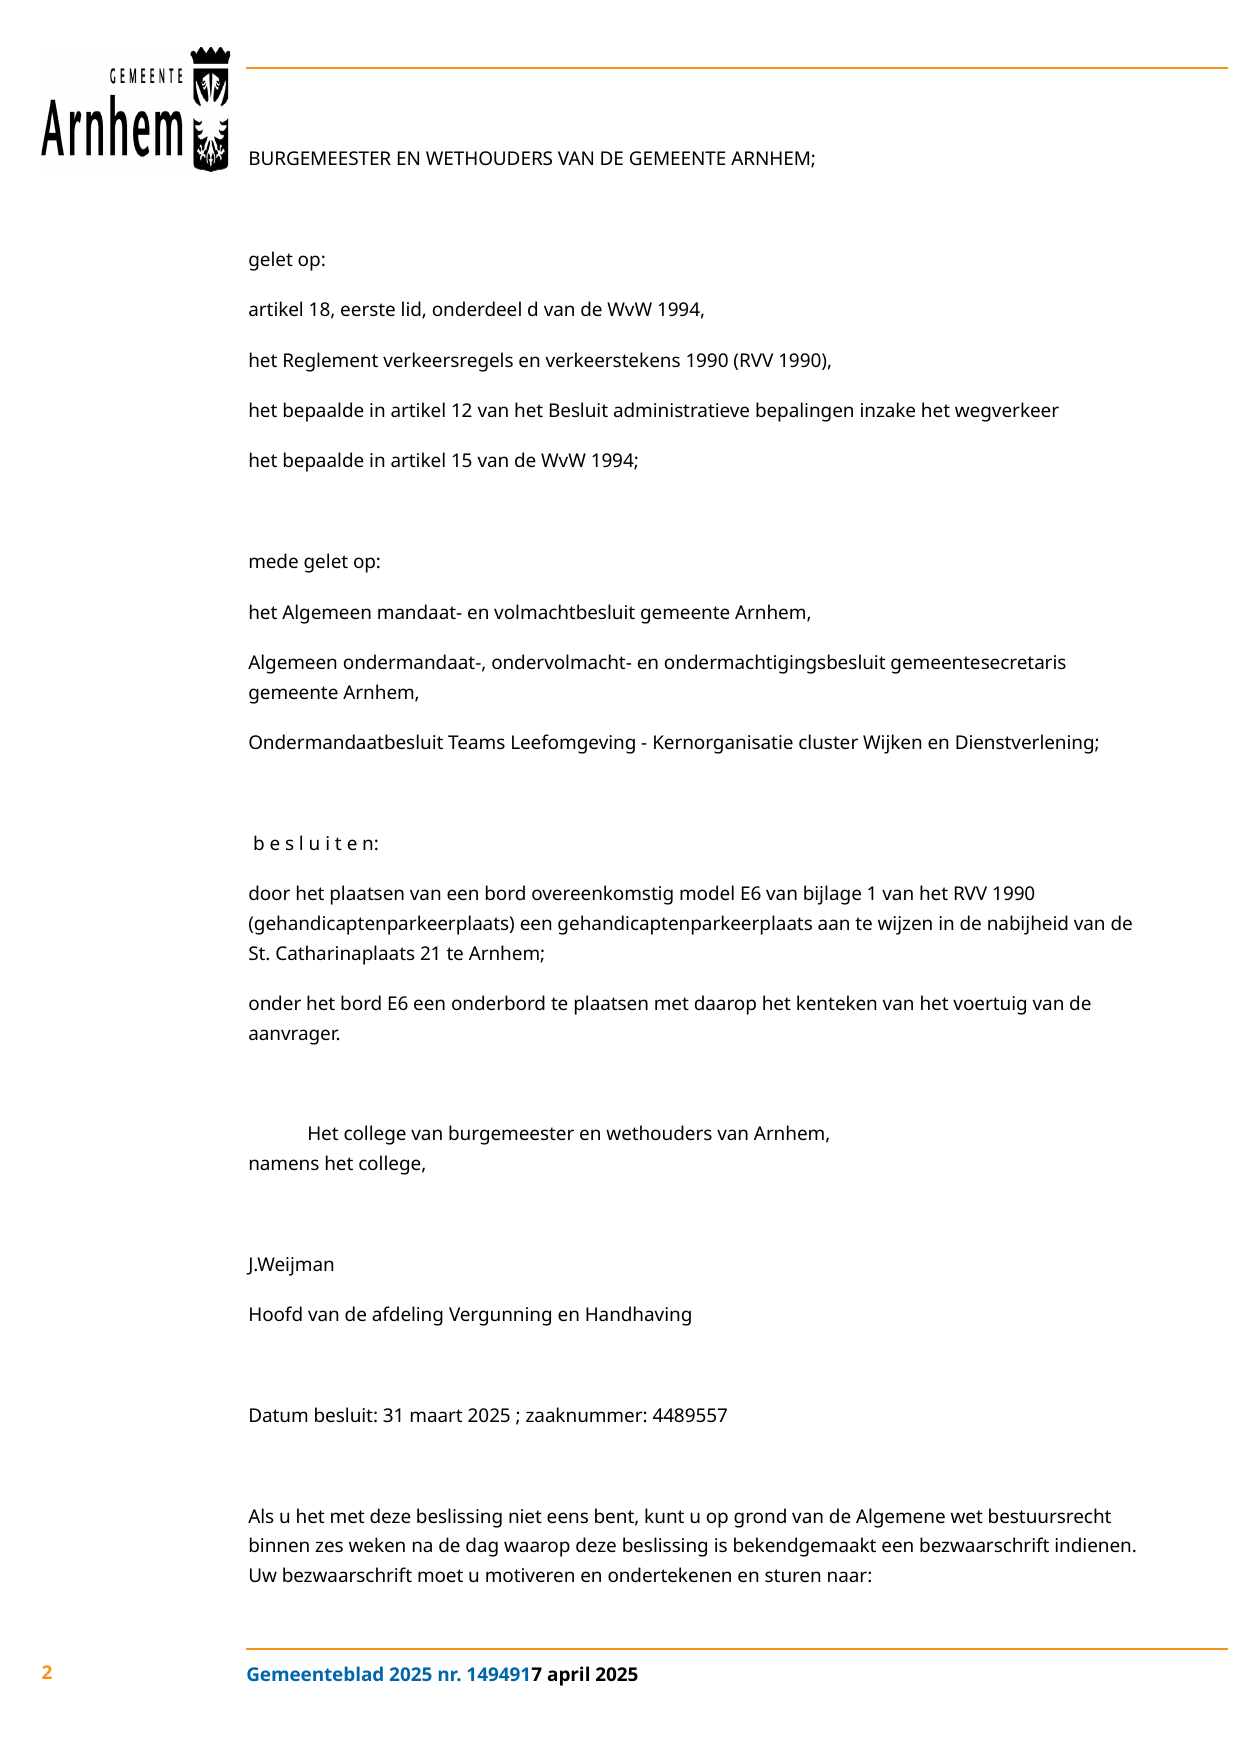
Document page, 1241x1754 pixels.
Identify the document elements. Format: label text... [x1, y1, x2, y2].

text Als u het met deze beslissing niet eens bent, kunt u op grond van de Algemene wet bestuursrecht binnen zes weken na de dag waarop deze beslissing is bekendgemaakt een bezwaarschrift indienen. Uw bezwaarschrift moet u motiveren en ondertekenen en sturen naar: [248, 1503, 1152, 1588]
text Algemeen ondermandaat-, ondervolmacht- en ondermachtigingsbesluit gemeentesecretaris gemeente Arnhem, [248, 649, 1152, 705]
text artikel 18, eerste lid, onderdeel d van de WvW 1994, [248, 296, 1152, 322]
text J.Weijman [248, 1251, 1152, 1277]
text door het plaatsen van een bord overeenkomstig model E6 van bijlage 1 van het RVV 1990 (gehandicaptenparkeerplaats) een gehandicaptenparkeerplaats aan te wijzen in de nabijheid van de St. Catharinaplaats 21 te Arnhem; [248, 881, 1152, 966]
text onder het bord E6 een onderbord te plaatsen met daarop het kenteken van het voertuig van de aanvrager. [248, 990, 1152, 1046]
text BURGEMEESTER EN WETHOUDERS VAN DE GEMEENTE ARNHEM; [248, 145, 1152, 171]
list Het college van burgemeester en wethouders van Arnhem, [248, 1121, 1152, 1146]
text het bepaalde in artikel 15 van de WvW 1994; [248, 448, 1152, 473]
text het Algemeen mandaat- en volmachtbesluit gemeente Arnhem, [248, 599, 1152, 625]
text Ondermandaatbesluit Teams Leefomgeving - Kernorganisatie cluster Wijken en Dienstverlening; [248, 729, 1152, 755]
picture [41, 47, 231, 172]
text Hoofd van de afdeling Vergunning en Handhaving [248, 1301, 1152, 1327]
text namens het college, [248, 1150, 1152, 1176]
text b e s l u i t e n: [248, 830, 1152, 856]
text het Reglement verkeersregels en verkeerstekens 1990 (RVV 1990), [248, 347, 1152, 373]
text gelet op: [248, 246, 1152, 272]
text mede gelet op: [248, 548, 1152, 574]
text het bepaalde in artikel 12 van het Besluit administratieve bepalingen inzake het wegverkeer [248, 397, 1152, 423]
text Datum besluit: 31 maart 2025 ; zaaknummer: 4489557 [248, 1402, 1152, 1428]
